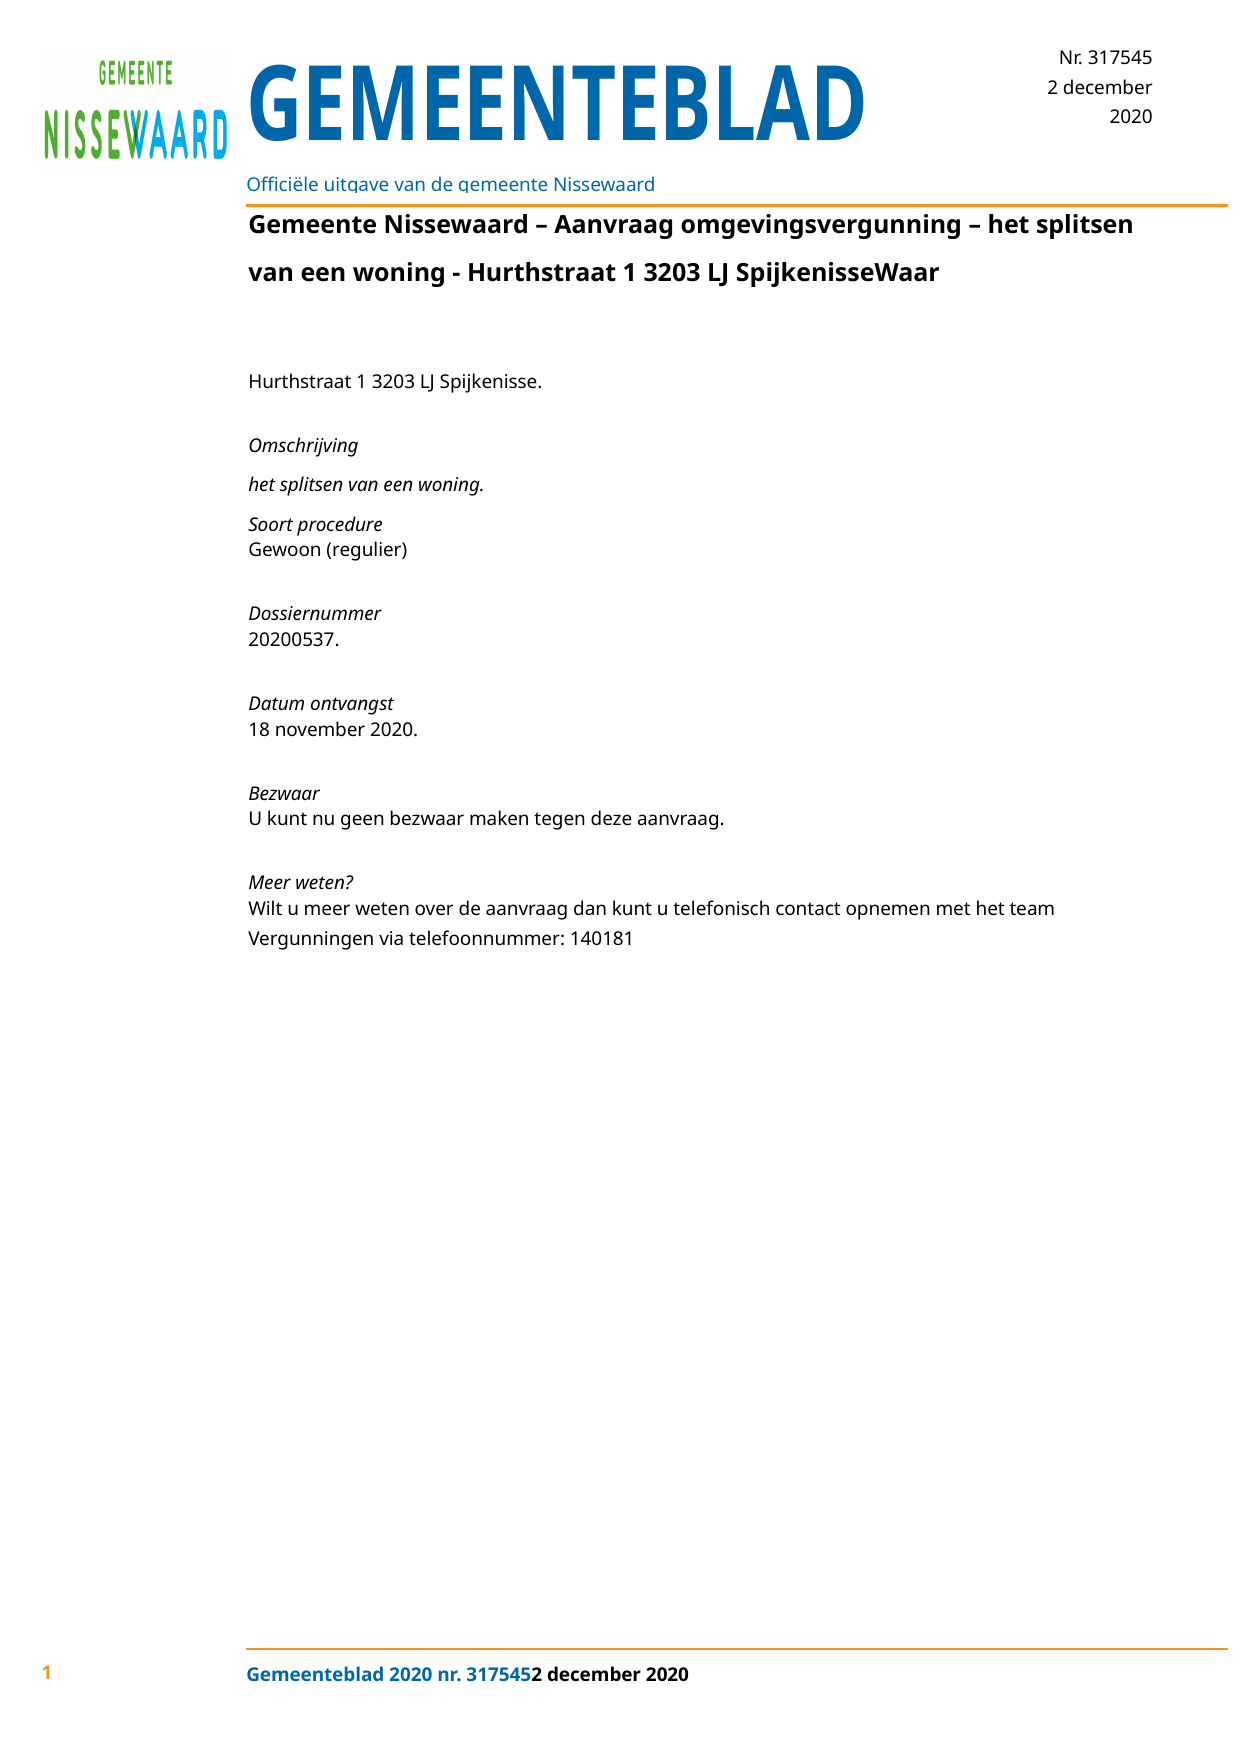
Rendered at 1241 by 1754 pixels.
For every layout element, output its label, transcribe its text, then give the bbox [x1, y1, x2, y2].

text U kunt nu geen bezwaar maken tegen deze aanvraag. [248, 806, 1152, 831]
text Meer weten? [248, 869, 1152, 895]
picture [41, 47, 231, 172]
text Bezwaar [248, 780, 1152, 806]
text het splitsen van een woning. [248, 472, 1152, 497]
text 18 november 2020. [248, 716, 1152, 742]
text Wilt u meer weten over de aanvraag dan kunt u telefonisch contact opnemen met het team Vergunningen via telefoonnummer: 140181 [248, 895, 1152, 951]
text 20200537. [248, 626, 1152, 652]
text Hurthstraat 1 3203 LJ Spijkenisse. [248, 368, 1152, 394]
text Omschrijving [248, 432, 1152, 458]
text Gewoon (regulier) [248, 537, 1152, 562]
text Gemeente Nissewaard – Aanvraag omgevingsvergunning – het splitsen van een woning - Hurthstraat 1 3203 LJ SpijkenisseWaar [248, 207, 1152, 288]
text Dossiernummer [248, 601, 1152, 626]
text Soort procedure [248, 511, 1152, 537]
text Datum ontvangst [248, 690, 1152, 716]
